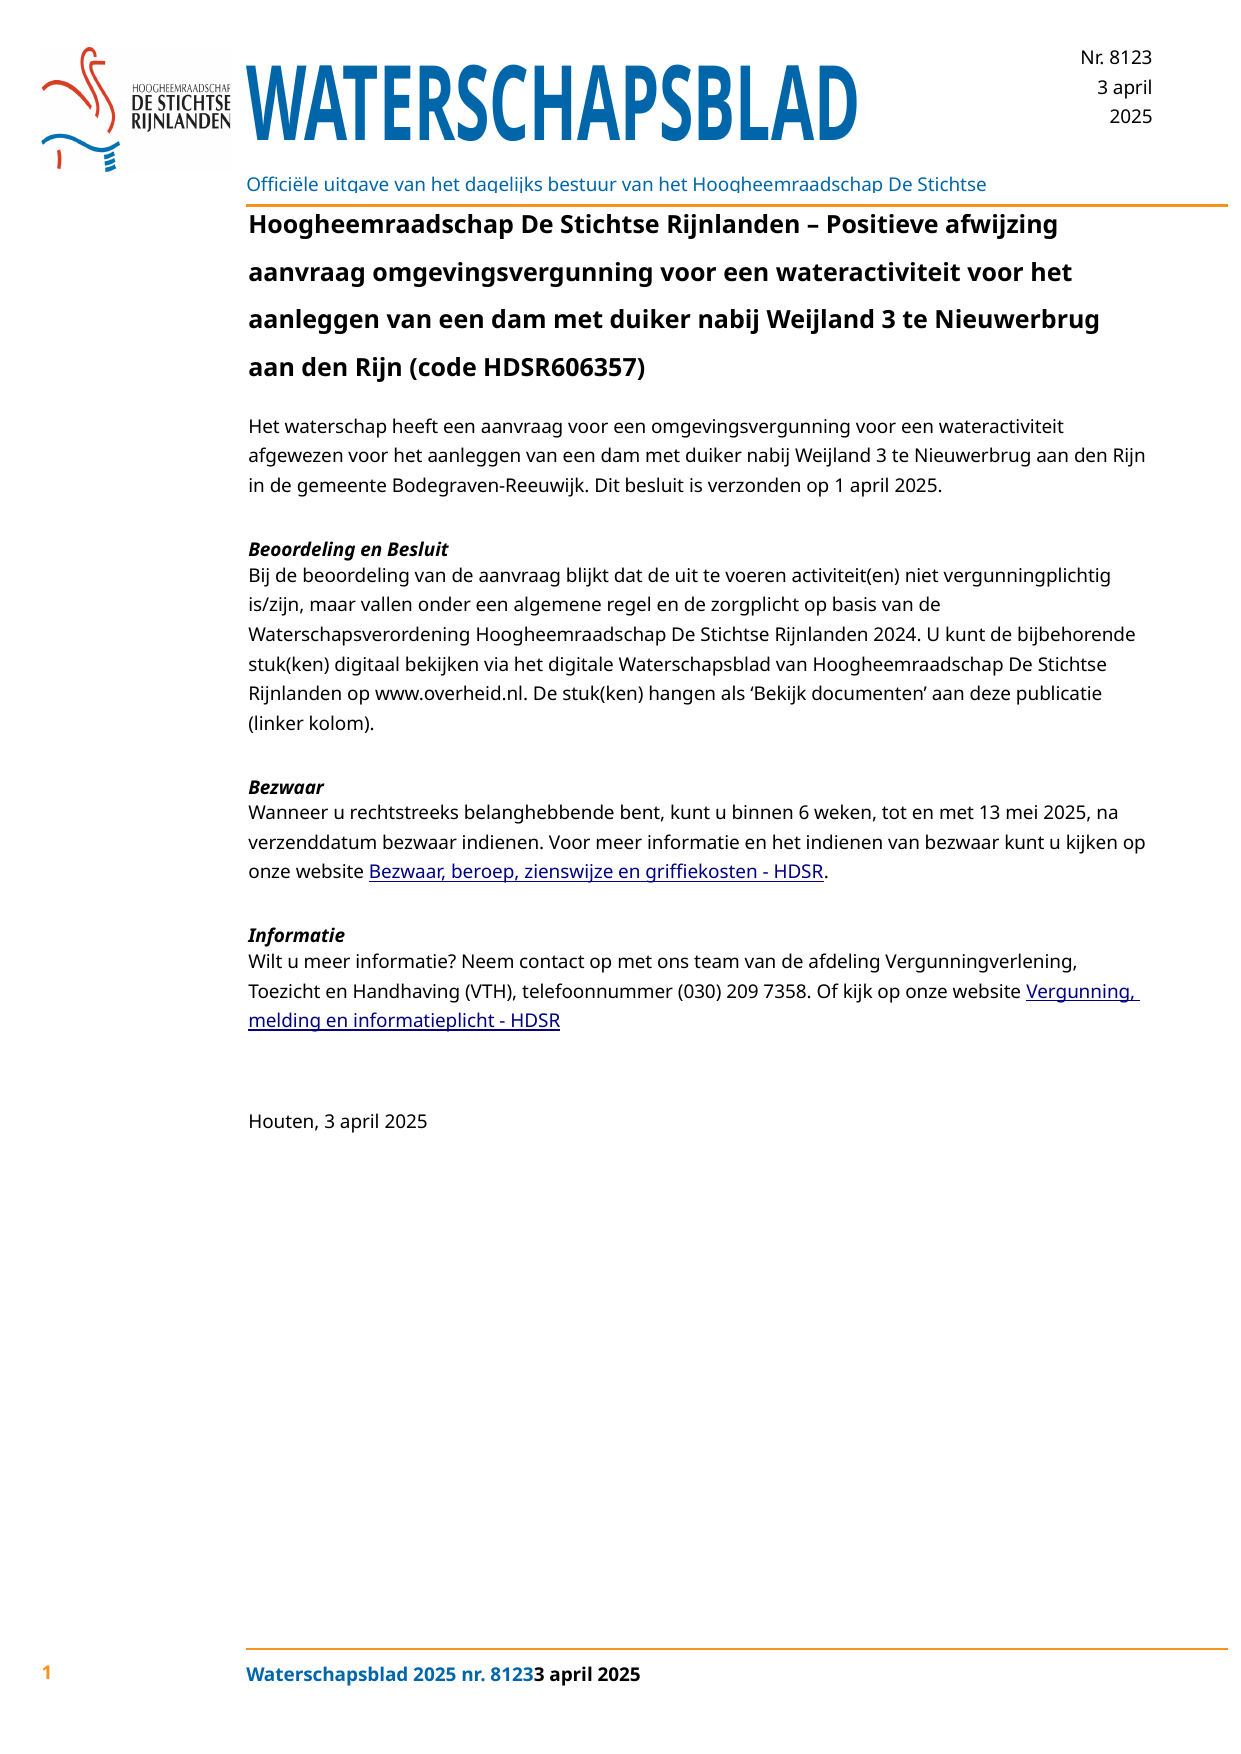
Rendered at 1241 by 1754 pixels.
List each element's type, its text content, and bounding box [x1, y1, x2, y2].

text Houten, 3 april 2025 [248, 1108, 1152, 1134]
picture [41, 47, 231, 172]
text Bezwaar [248, 774, 1152, 799]
text Hoogheemraadschap De Stichtse Rijnlanden – Positieve afwijzing aanvraag omgevingsvergunning voor een wateractiviteit voor het aanleggen van een dam met duiker nabij Weijland 3 te Nieuwerbrug aan den Rijn (code HDSR606357) [248, 207, 1152, 384]
text Beoordeling en Besluit [248, 536, 1152, 562]
text Bij de beoordeling van de aanvraag blijkt dat de uit te voeren activiteit(en) niet vergunningplichtig is/zijn, maar vallen onder een algemene regel en de zorgplicht op basis van de Waterschapsverordening Hoogheemraadschap De Stichtse Rijnlanden 2024. U kunt de bijbehorende stuk(ken) digitaal bekijken via het digitale Waterschapsblad van Hoogheemraadschap De Stichtse Rijnlanden op www.overheid.nl. De stuk(ken) hangen als ‘Bekijk documenten’ aan deze publicatie (linker kolom). [248, 562, 1152, 736]
text Wanneer u rechtstreeks belanghebbende bent, kunt u binnen 6 weken, tot en met 13 mei 2025, na verzenddatum bezwaar indienen. Voor meer informatie en het indienen van bezwaar kunt u kijken op onze website Bezwaar, beroep, zienswijze en griffiekosten - HDSR. [248, 799, 1152, 884]
text Het waterschap heeft een aanvraag voor een omgevingsvergunning voor een wateractiviteit afgewezen voor het aanleggen van een dam met duiker nabij Weijland 3 te Nieuwerbrug aan den Rijn in de gemeente Bodegraven-Reeuwijk. Dit besluit is verzonden op 1 april 2025. [248, 413, 1152, 498]
text Wilt u meer informatie? Neem contact op met ons team van de afdeling Vergunningverlening, Toezicht en Handhaving (VTH), telefoonnummer (030) 209 7358. Of kijk op onze website Vergunning, melding en informatieplicht - HDSR [248, 948, 1152, 1033]
text Informatie [248, 923, 1152, 948]
